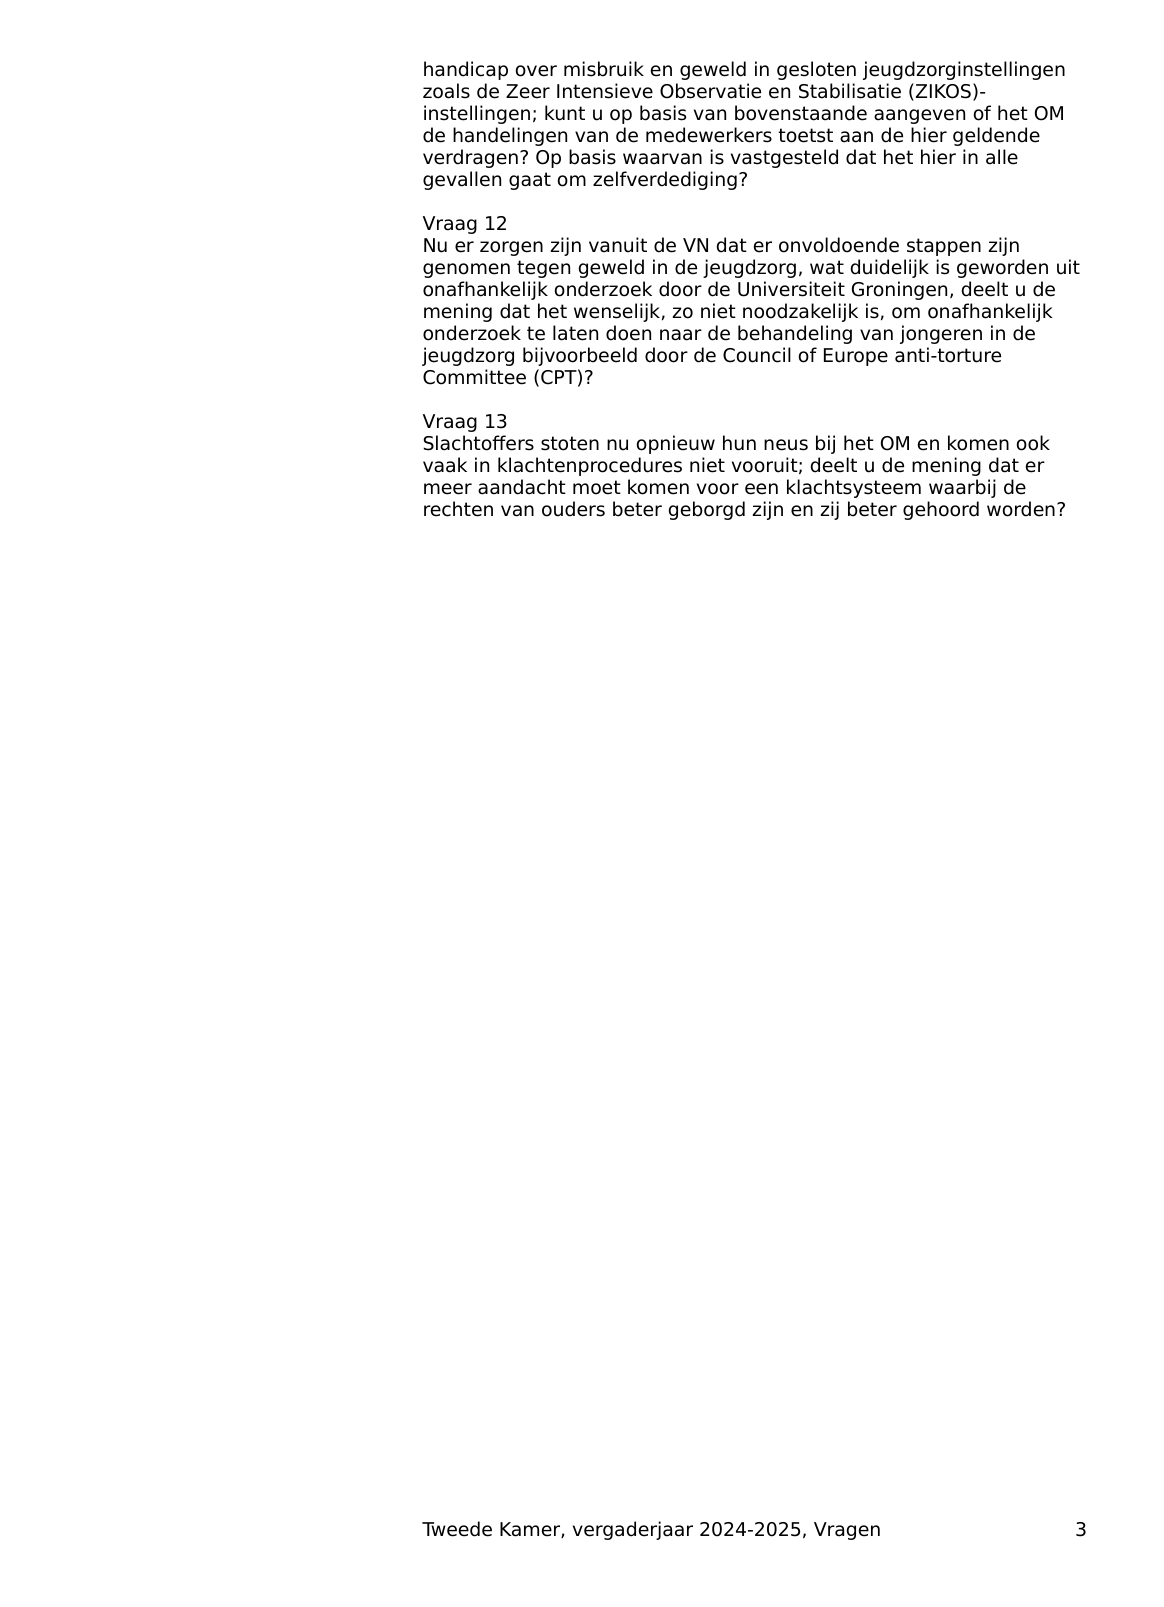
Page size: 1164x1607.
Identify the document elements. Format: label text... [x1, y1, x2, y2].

text Vraag 12 [422, 213, 1087, 235]
text handicap over misbruik en geweld in gesloten jeugdzorginstellingen zoals de Zeer Intensieve Observatie en Stabilisatie (ZIKOS)-instellingen; kunt u op basis van bovenstaande aangeven of het OM de handelingen van de medewerkers toetst aan de hier geldende verdragen? Op basis waarvan is vastgesteld dat het hier in alle gevallen gaat om zelfverdediging? [422, 59, 1087, 191]
text Vraag 13 [422, 411, 1087, 433]
text Nu er zorgen zijn vanuit de VN dat er onvoldoende stappen zijn genomen tegen geweld in de jeugdzorg, wat duidelijk is geworden uit onafhankelijk onderzoek door de Universiteit Groningen, deelt u de mening dat het wenselijk, zo niet noodzakelijk is, om onafhankelijk onderzoek te laten doen naar de behandeling van jongeren in de jeugdzorg bijvoorbeeld door de Council of Europe anti-torture Committee (CPT)? [422, 235, 1087, 389]
text Slachtoffers stoten nu opnieuw hun neus bij het OM en komen ook vaak in klachtenprocedures niet vooruit; deelt u de mening dat er meer aandacht moet komen voor een klachtsysteem waarbij de rechten van ouders beter geborgd zijn en zij beter gehoord worden? [422, 433, 1087, 521]
